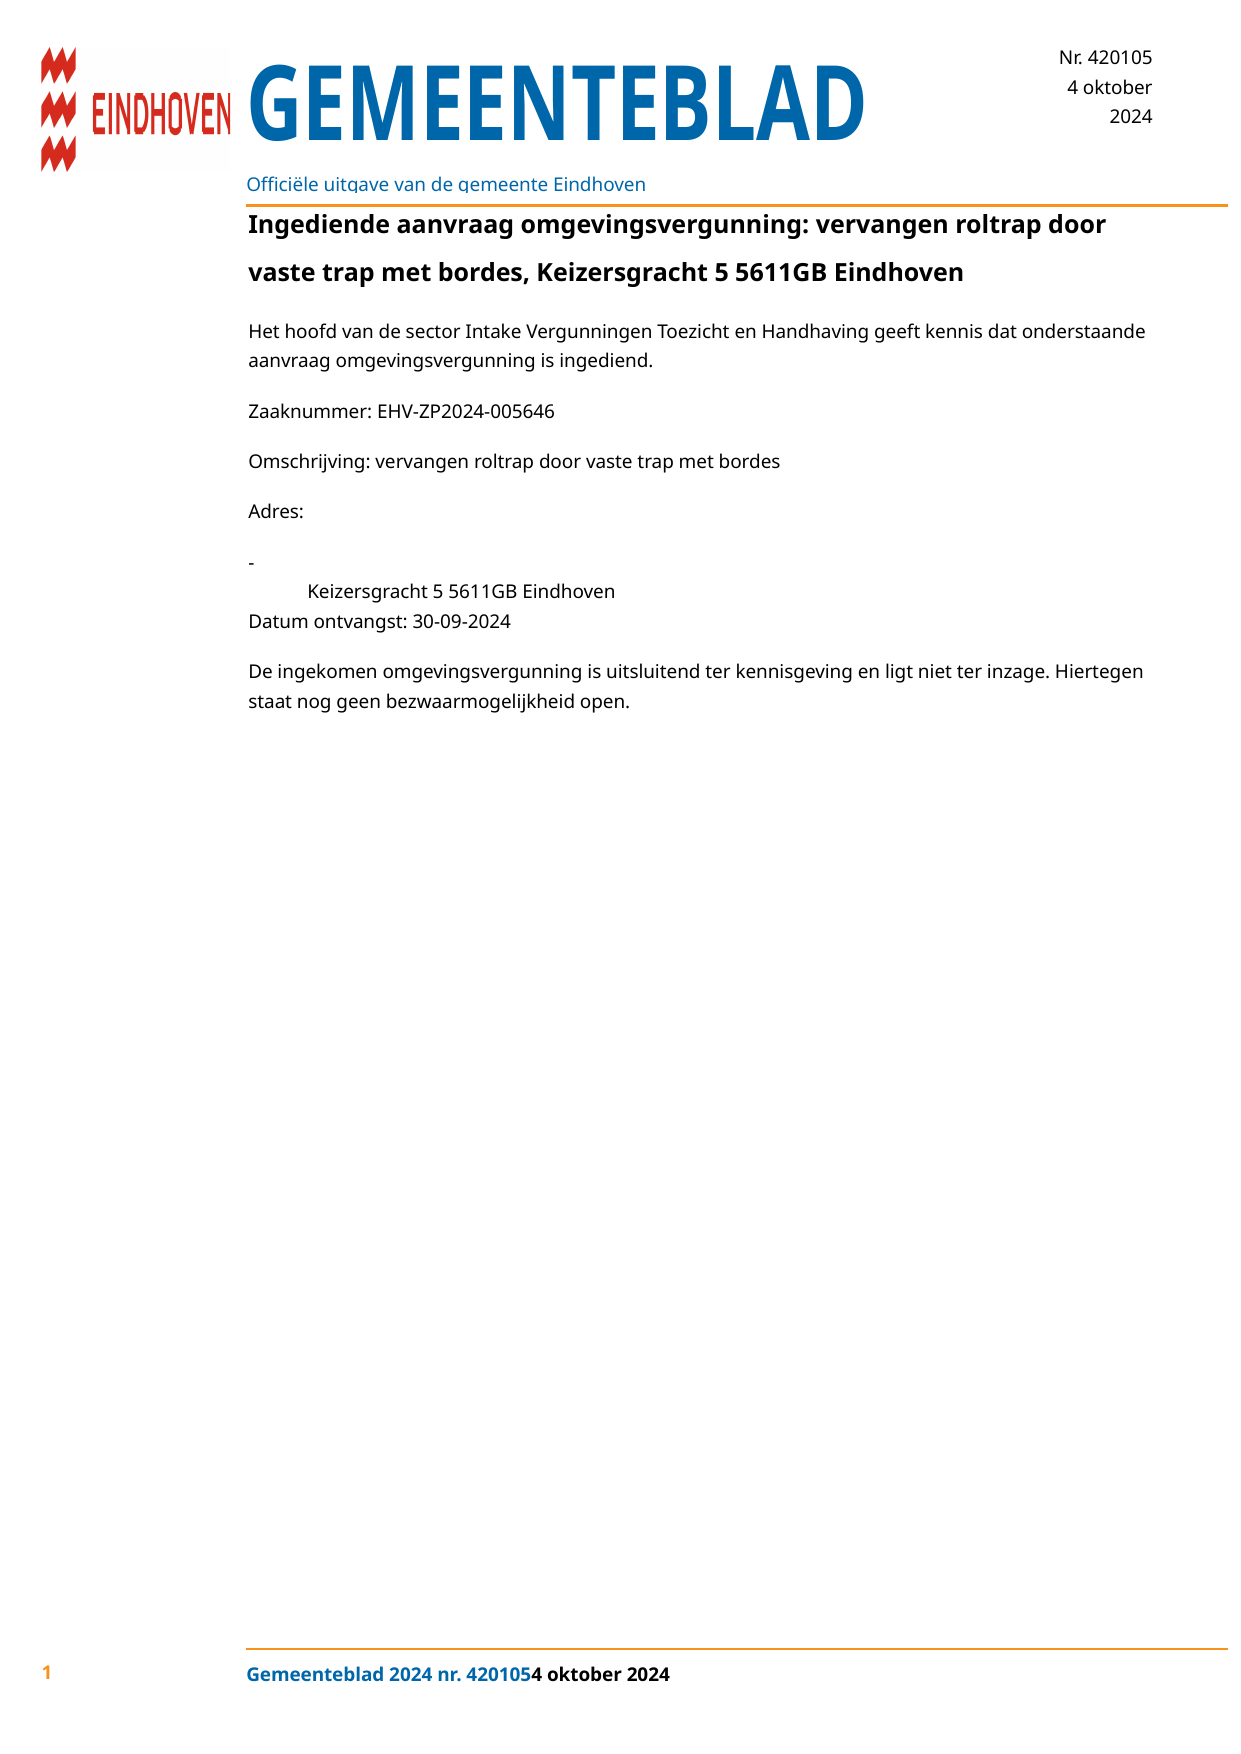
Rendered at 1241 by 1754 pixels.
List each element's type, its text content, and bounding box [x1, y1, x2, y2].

text Zaaknummer: EHV-ZP2024-005646 [248, 398, 1152, 424]
text Adres: [248, 499, 1152, 524]
text Datum ontvangst: 30-09-2024 [248, 608, 1152, 634]
text De ingekomen omgevingsvergunning is uitsluitend ter kennisgeving en ligt niet ter inzage. Hiertegen staat nog geen bezwaarmogelijkheid open. [248, 659, 1152, 714]
text Ingediende aanvraag omgevingsvergunning: vervangen roltrap door vaste trap met bordes, Keizersgracht 5 5611GB Eindhoven [248, 207, 1152, 288]
picture [41, 47, 231, 172]
text Omschrijving: vervangen roltrap door vaste trap met bordes [248, 448, 1152, 474]
list Keizersgracht 5 5611GB Eindhoven [248, 579, 1152, 604]
text Het hoofd van de sector Intake Vergunningen Toezicht en Handhaving geeft kennis dat onderstaande aanvraag omgevingsvergunning is ingediend. [248, 318, 1152, 373]
